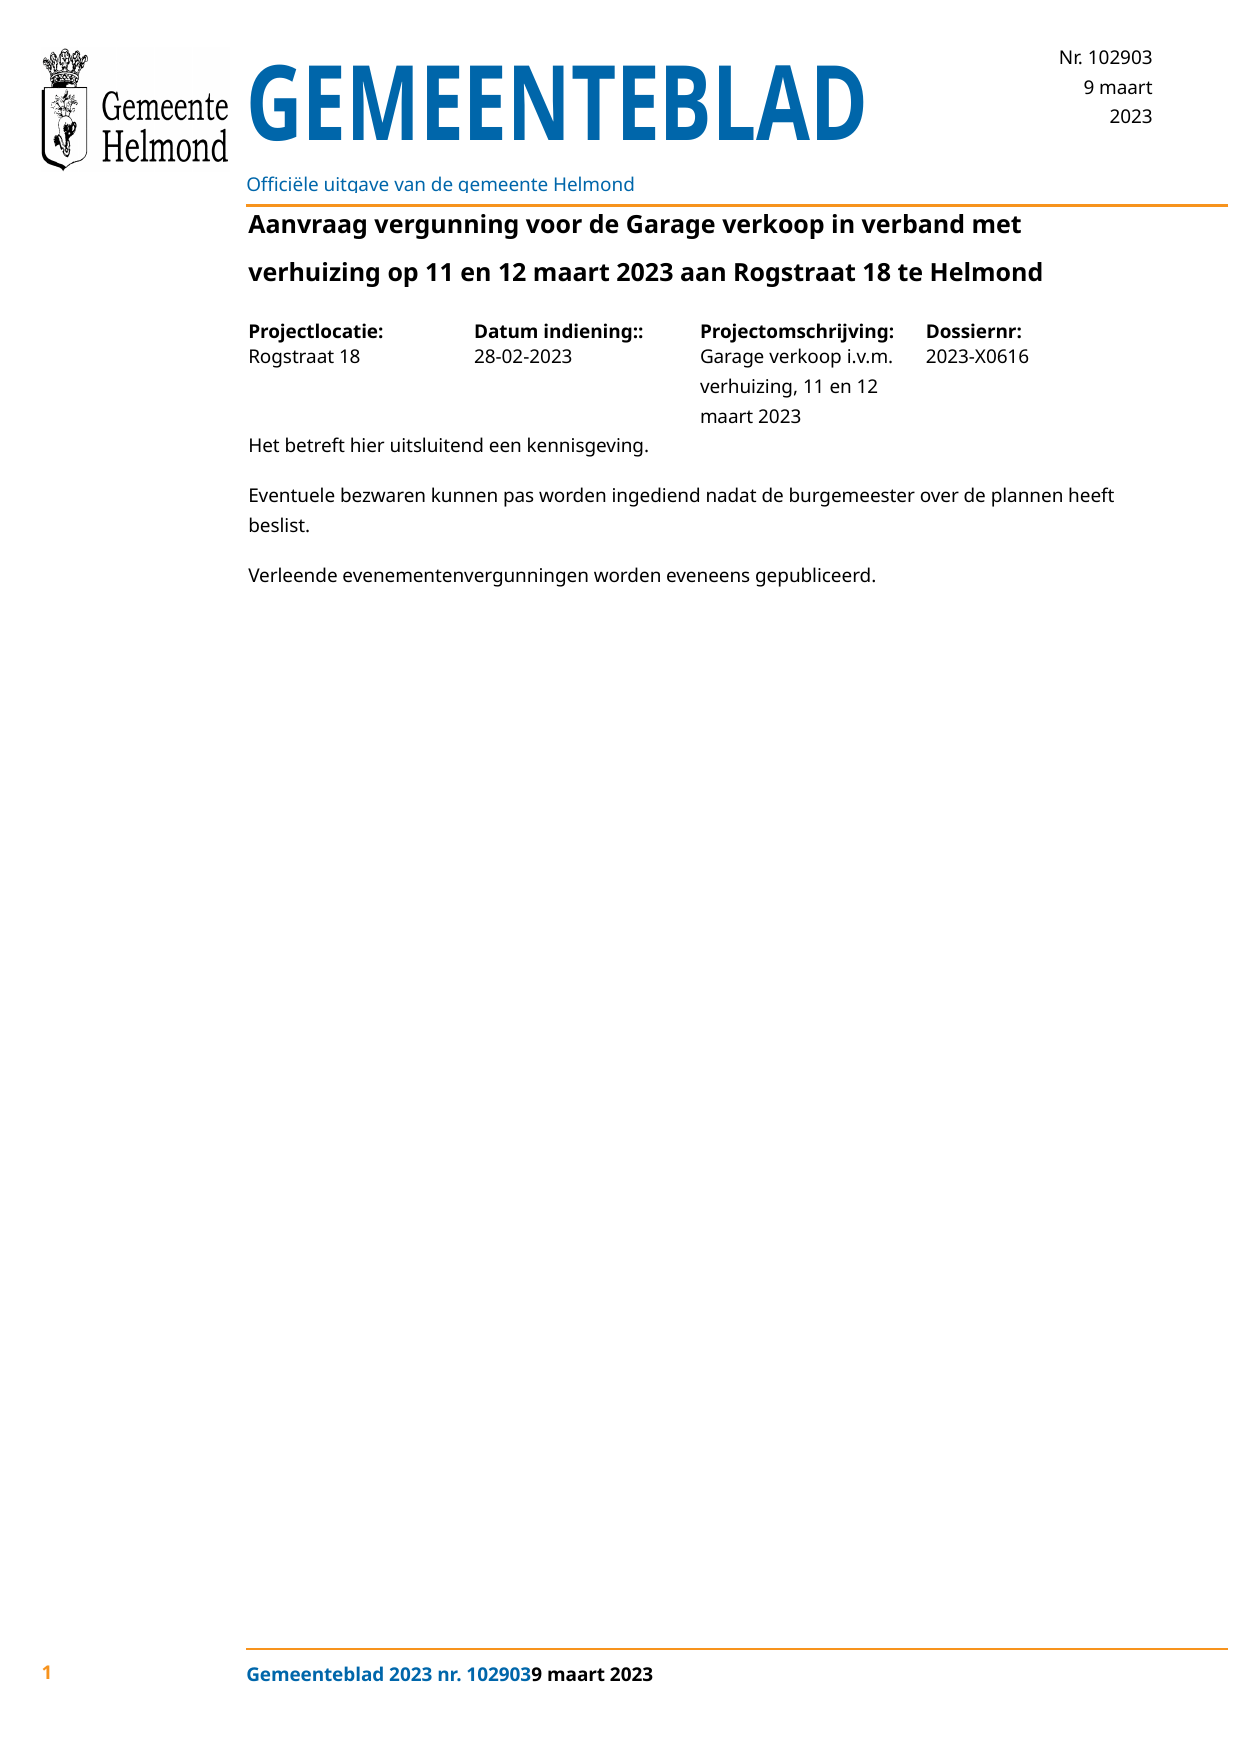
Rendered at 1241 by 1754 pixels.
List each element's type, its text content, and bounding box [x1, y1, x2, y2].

table_header Projectlocatie: [248, 318, 474, 344]
table_cell Garage verkoop i.v.m. verhuizing, 11 en 12 maart 2023 [700, 344, 926, 429]
table_header Datum indiening:: [474, 318, 700, 344]
table_cell 28-02-2023 [474, 344, 700, 429]
text Verleende evenementenvergunningen worden eveneens gepubliceerd. [248, 562, 1152, 588]
text Het betreft hier uitsluitend een kennisgeving. [248, 432, 1152, 458]
table_cell 2023-X0616 [926, 344, 1152, 429]
text Aanvraag vergunning voor de Garage verkoop in verband met verhuizing op 11 en 12 maart 2023 aan Rogstraat 18 te Helmond [248, 207, 1152, 288]
text Eventuele bezwaren kunnen pas worden ingediend nadat de burgemeester over de plannen heeft beslist. [248, 482, 1152, 538]
table_header Dossiernr: [926, 318, 1152, 344]
picture [41, 47, 231, 172]
table_header Projectomschrijving: [700, 318, 926, 344]
table_cell Rogstraat 18 [248, 344, 474, 429]
